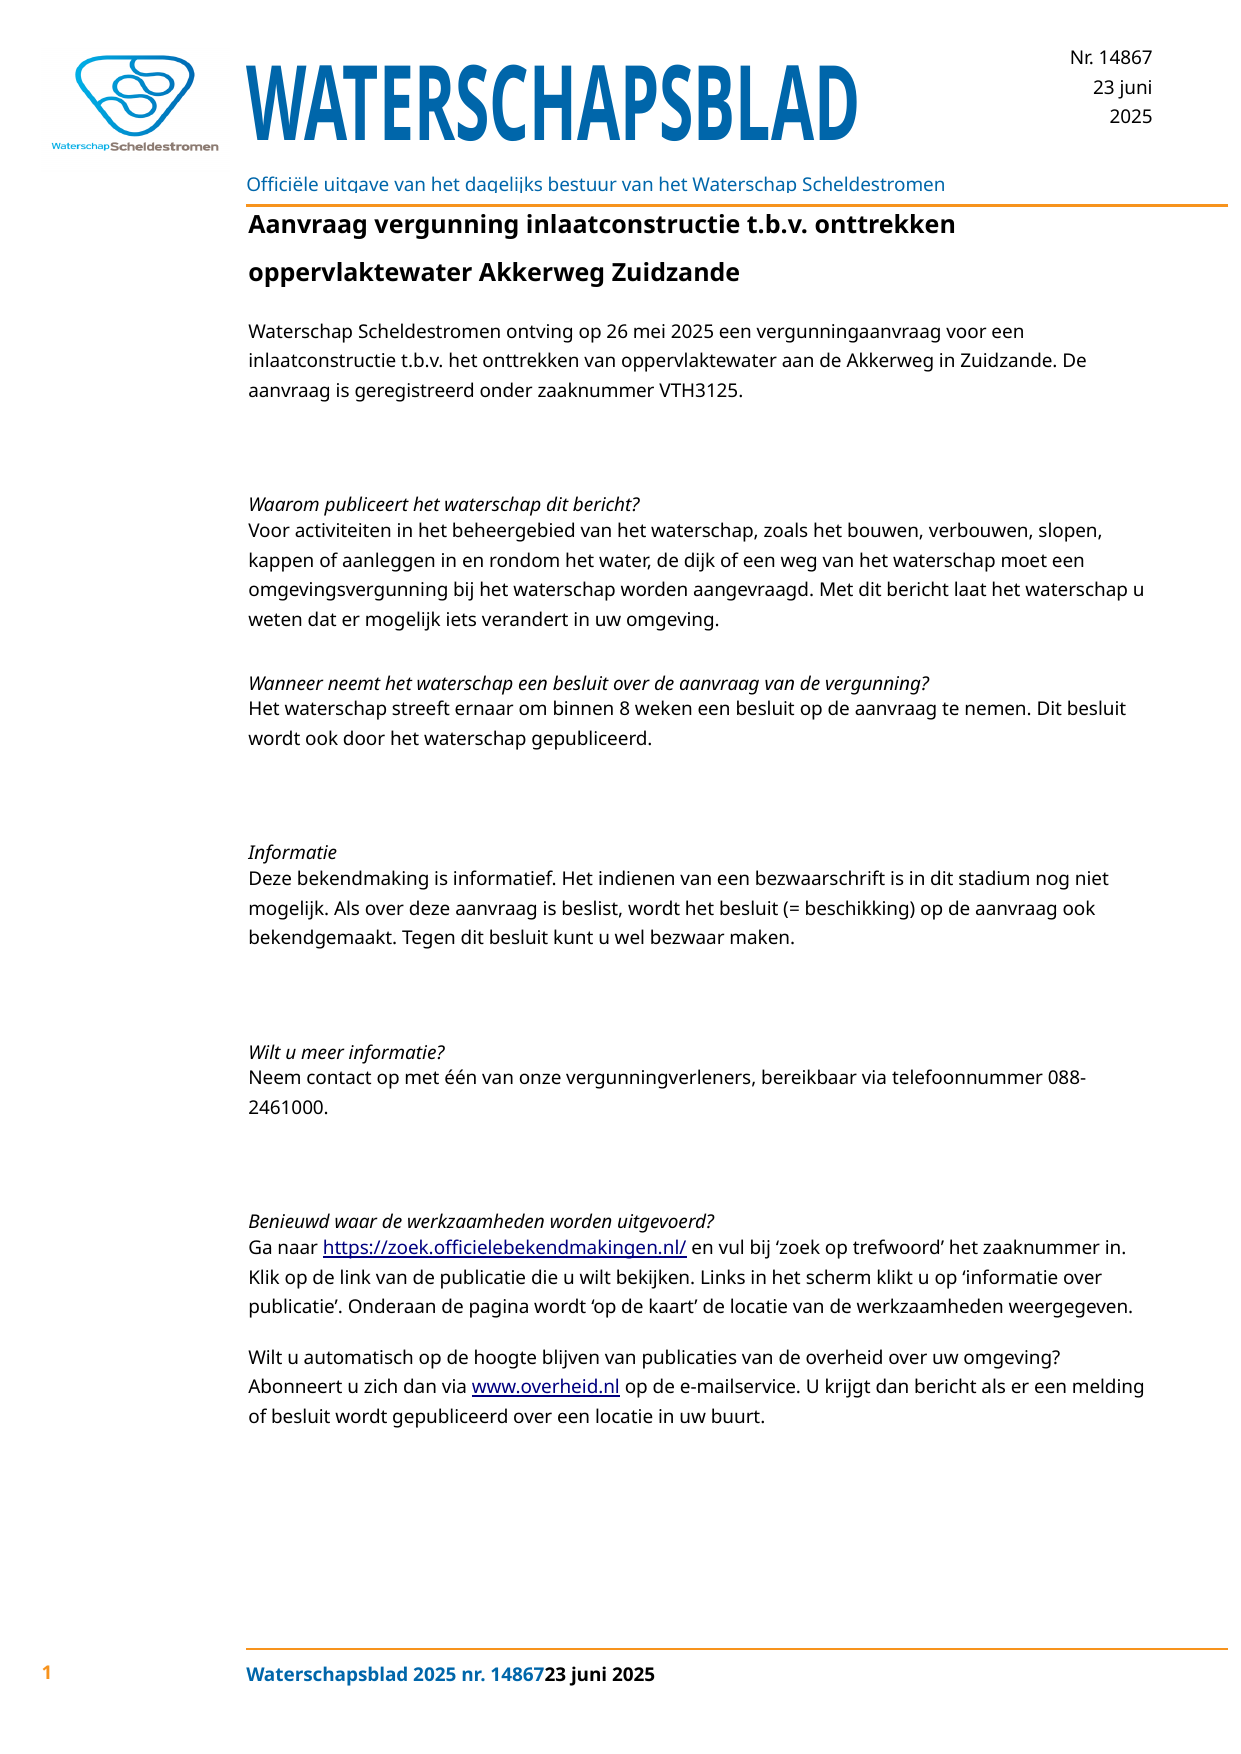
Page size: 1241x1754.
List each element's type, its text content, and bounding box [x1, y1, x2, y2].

text Deze bekendmaking is informatief. Het indienen van een bezwaarschrift is in dit stadium nog niet mogelijk. Als over deze aanvraag is beslist, wordt het besluit (= beschikking) op de aanvraag ook bekendgemaakt. Tegen dit besluit kunt u wel bezwaar maken. [248, 865, 1152, 950]
text Benieuwd waar de werkzaamheden worden uitgevoerd? [248, 1208, 1152, 1234]
text Voor activiteiten in het beheergebied van het waterschap, zoals het bouwen, verbouwen, slopen, kappen of aanleggen in en rondom het water, de dijk of een weg van het waterschap moet een omgevingsvergunning bij het waterschap worden aangevraagd. Met dit bericht laat het waterschap u weten dat er mogelijk iets verandert in uw omgeving. [248, 517, 1152, 632]
text Wanneer neemt het waterschap een besluit over de aanvraag van de vergunning? [248, 670, 1152, 696]
picture [41, 47, 231, 172]
text Wilt u automatisch op de hoogte blijven van publicaties van de overheid over uw omgeving? Abonneert u zich dan via www.overheid.nl op de e-mailservice. U krijgt dan bericht als er een melding of besluit wordt gepubliceerd over een locatie in uw buurt. [248, 1344, 1152, 1429]
text Informatie [248, 839, 1152, 865]
text Het waterschap streeft ernaar om binnen 8 weken een besluit op de aanvraag te nemen. Dit besluit wordt ook door het waterschap gepubliceerd. [248, 696, 1152, 751]
text Aanvraag vergunning inlaatconstructie t.b.v. onttrekken oppervlaktewater Akkerweg Zuidzande [248, 207, 1152, 288]
text Waarom publiceert het waterschap dit bericht? [248, 491, 1152, 517]
text Neem contact op met één van onze vergunningverleners, bereikbaar via telefoonnummer 088-2461000. [248, 1064, 1152, 1120]
text Wilt u meer informatie? [248, 1039, 1152, 1064]
text Ga naar https://zoek.officielebekendmakingen.nl/ en vul bij ‘zoek op trefwoord’ het zaaknummer in. Klik op de link van de publicatie die u wilt bekijken. Links in het scherm klikt u op ‘informatie over publicatie’. Onderaan de pagina wordt ‘op de kaart’ de locatie van de werkzaamheden weergegeven. [248, 1234, 1152, 1319]
text Waterschap Scheldestromen ontving op 26 mei 2025 een vergunningaanvraag voor een inlaatconstructie t.b.v. het onttrekken van oppervlaktewater aan de Akkerweg in Zuidzande. De aanvraag is geregistreerd onder zaaknummer VTH3125. [248, 318, 1152, 403]
